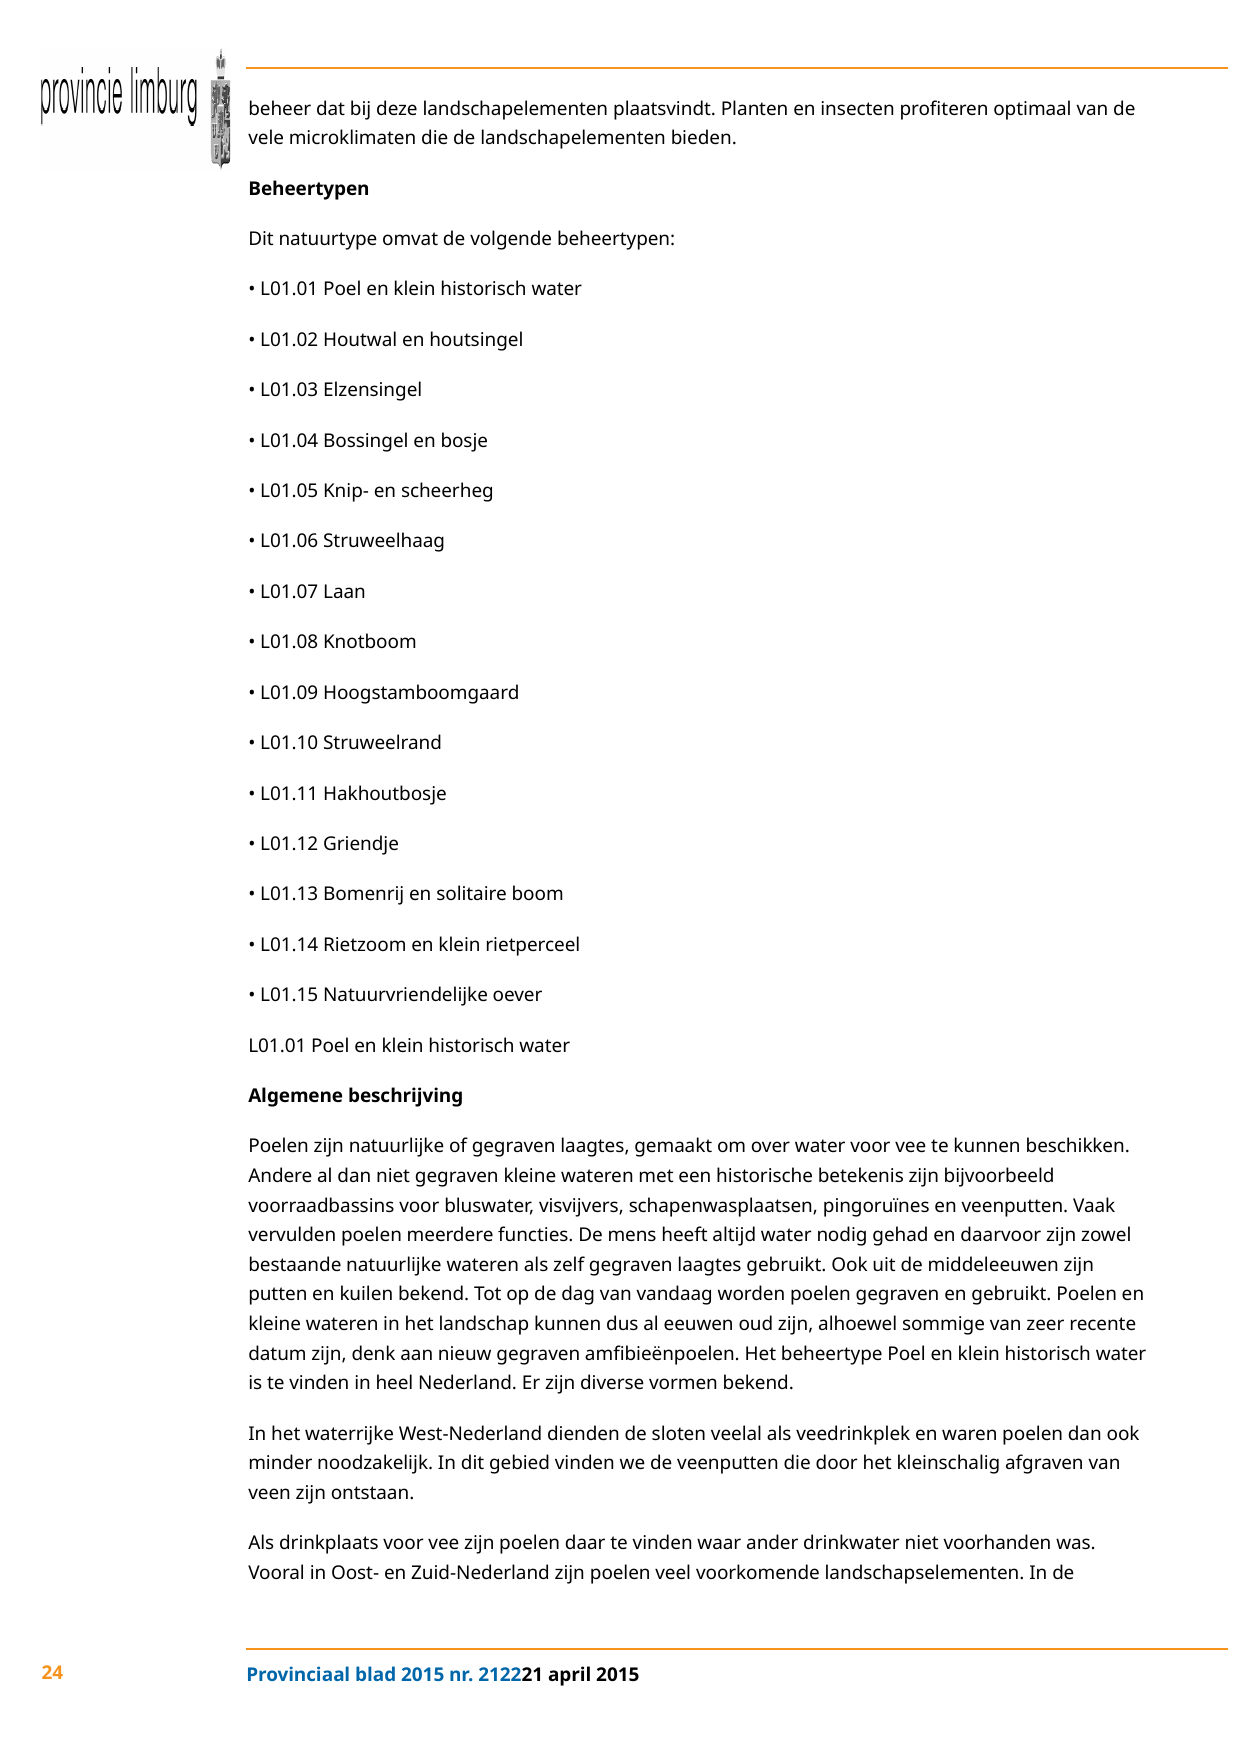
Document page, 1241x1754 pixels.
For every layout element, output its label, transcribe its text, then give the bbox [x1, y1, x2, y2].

text Dit natuurtype omvat de volgende beheertypen: [248, 225, 1152, 251]
text • L01.15 Natuurvriendelijke oever [248, 981, 1152, 1007]
text • L01.07 Laan [248, 578, 1152, 604]
text beheer dat bij deze landschapelementen plaatsvindt. Planten en insecten profiteren optimaal van de vele microklimaten die de landschapelementen bieden. [248, 95, 1152, 150]
text • L01.02 Houtwal en houtsingel [248, 326, 1152, 352]
text • L01.03 Elzensingel [248, 376, 1152, 402]
text • L01.14 Rietzoom en klein rietperceel [248, 931, 1152, 957]
picture [41, 47, 231, 172]
text • L01.12 Griendje [248, 830, 1152, 856]
text • L01.11 Hakhoutbosje [248, 780, 1152, 806]
text • L01.05 Knip- en scheerheg [248, 477, 1152, 503]
text • L01.10 Struweelrand [248, 729, 1152, 755]
text • L01.04 Bossingel en bosje [248, 427, 1152, 453]
text • L01.08 Knotboom [248, 628, 1152, 654]
text In het waterrijke West-Nederland dienden de sloten veelal als veedrinkplek en waren poelen dan ook minder noodzakelijk. In dit gebied vinden we de veenputten die door het kleinschalig afgraven van veen zijn ontstaan. [248, 1420, 1152, 1505]
text • L01.09 Hoogstamboomgaard [248, 679, 1152, 705]
text • L01.01 Poel en klein historisch water [248, 276, 1152, 301]
text Algemene beschrijving [248, 1082, 1152, 1108]
text Poelen zijn natuurlijke of gegraven laagtes, gemaakt om over water voor vee te kunnen beschikken. Andere al dan niet gegraven kleine wateren met een historische betekenis zijn bijvoorbeeld voorraadbassins voor bluswater, visvijvers, schapenwasplaatsen, pingoruïnes en veenputten. Vaak vervulden poelen meerdere functies. De mens heeft altijd water nodig gehad en daarvoor zijn zowel bestaande natuurlijke wateren als zelf gegraven laagtes gebruikt. Ook uit de middeleeuwen zijn putten en kuilen bekend. Tot op de dag van vandaag worden poelen gegraven en gebruikt. Poelen en kleine wateren in het landschap kunnen dus al eeuwen oud zijn, alhoewel sommige van zeer recente datum zijn, denk aan nieuw gegraven amfibieënpoelen. Het beheertype Poel en klein historisch water is te vinden in heel Nederland. Er zijn diverse vormen bekend. [248, 1133, 1152, 1395]
text • L01.13 Bomenrij en solitaire boom [248, 881, 1152, 906]
text Beheertypen [248, 175, 1152, 201]
text Als drinkplaats voor vee zijn poelen daar te vinden waar ander drinkwater niet voorhanden was. Vooral in Oost- en Zuid-Nederland zijn poelen veel voorkomende landschapselementen. In de [248, 1529, 1152, 1585]
text • L01.06 Struweelhaag [248, 528, 1152, 553]
text L01.01 Poel en klein historisch water [248, 1032, 1152, 1058]
